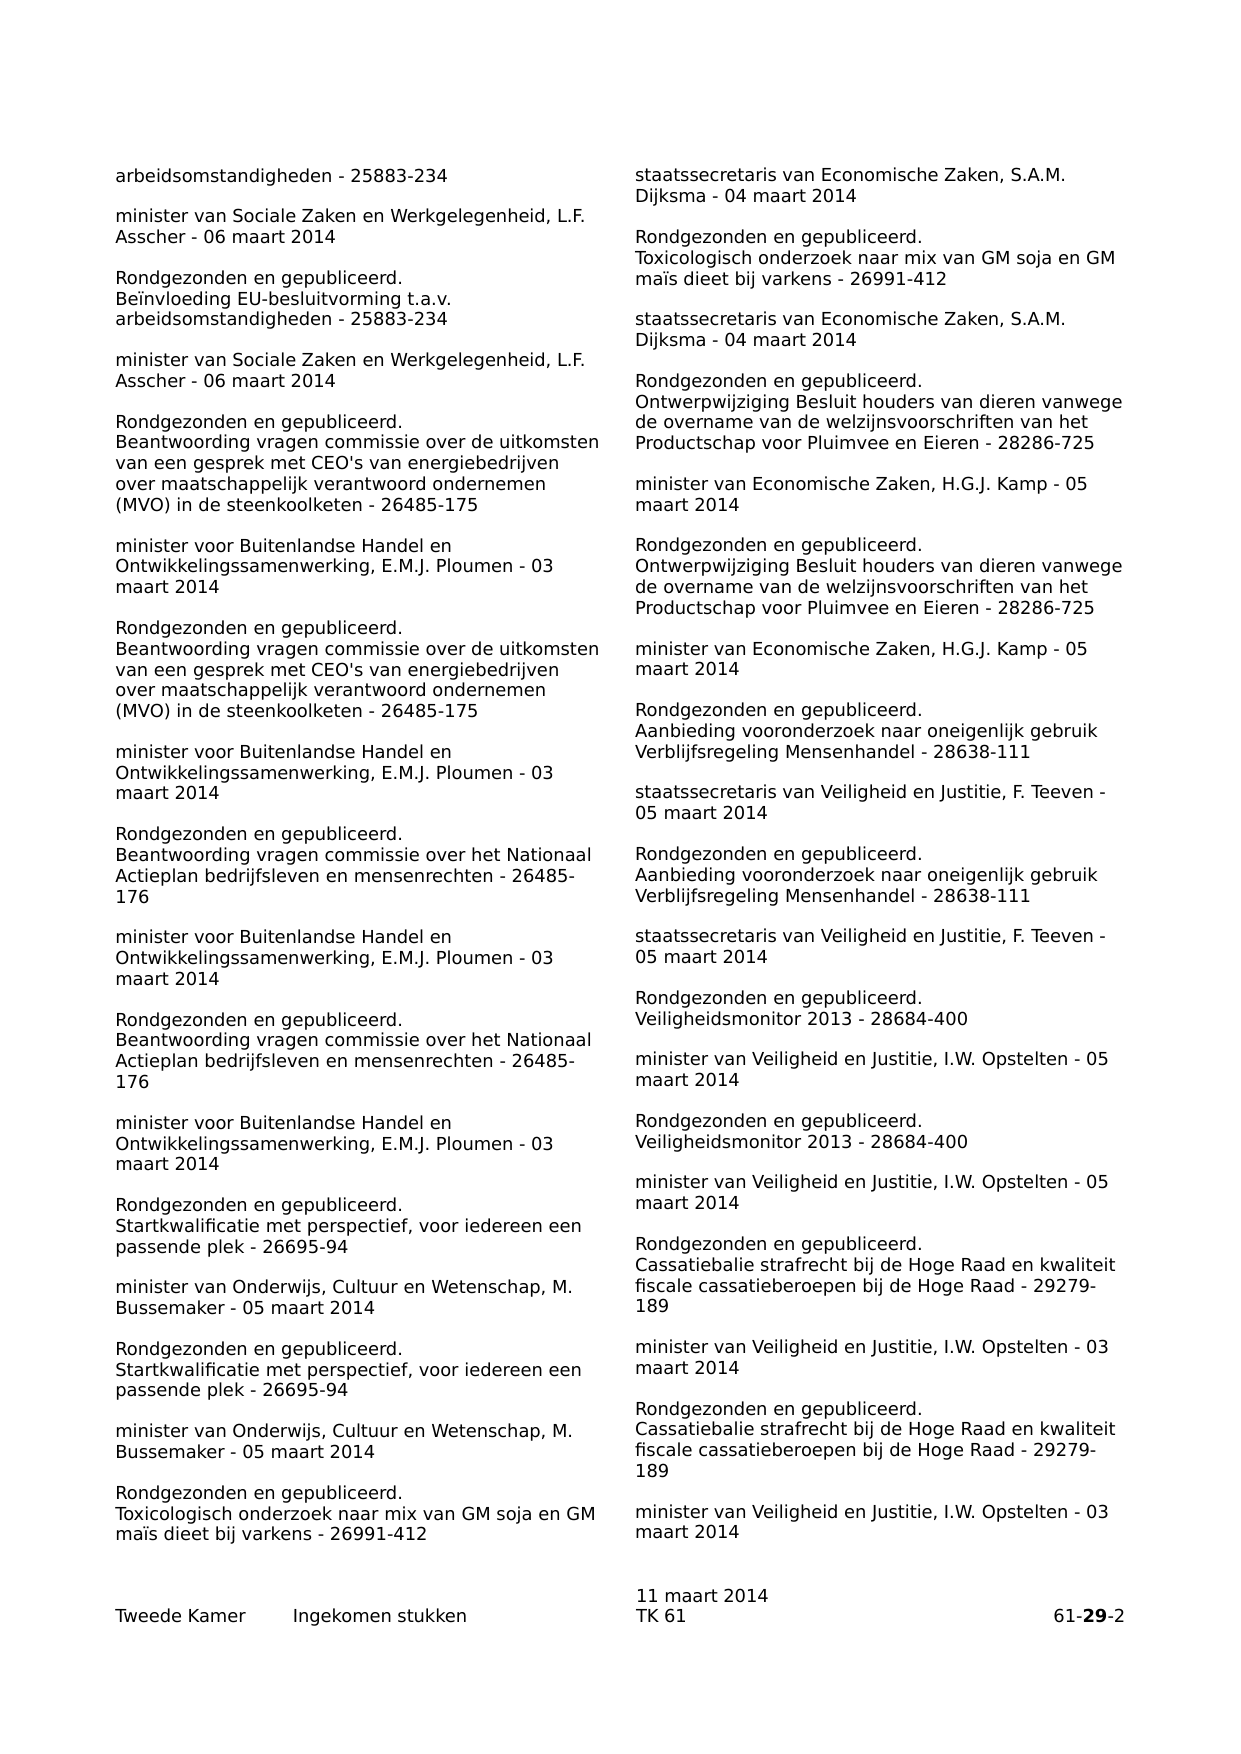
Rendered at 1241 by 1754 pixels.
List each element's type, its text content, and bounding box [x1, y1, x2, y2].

text minister van Veiligheid en Justitie, I.W. Opstelten - 03 maart 2014 [635, 1502, 1125, 1543]
text staatssecretaris van Veiligheid en Justitie, F. Teeven - 05 maart 2014 [635, 782, 1125, 824]
text Rondgezonden en gepubliceerd. [115, 1195, 605, 1216]
text Rondgezonden en gepubliceerd. [635, 1234, 1125, 1254]
text Beantwoording vragen commissie over de uitkomsten van een gesprek met CEO's van energiebedrijven over maatschappelijk verantwoord ondernemen (MVO) in de steenkoolketen - 26485-175 [115, 638, 605, 722]
text minister van Onderwijs, Cultuur en Wetenschap, M. Bussemaker - 05 maart 2014 [115, 1421, 605, 1462]
text minister voor Buitenlandse Handel en Ontwikkelingssamenwerking, E.M.J. Ploumen - 03 maart 2014 [115, 536, 605, 598]
text minister van Sociale Zaken en Werkgelegenheid, L.F. Asscher - 06 maart 2014 [115, 350, 605, 391]
text minister van Veiligheid en Justitie, I.W. Opstelten - 05 maart 2014 [635, 1049, 1125, 1091]
text Ontwerpwijziging Besluit houders van dieren vanwege de overname van de welzijnsvoorschriften van het Productschap voor Pluimvee en Eieren - 28286-725 [635, 391, 1125, 454]
text Rondgezonden en gepubliceerd. [115, 618, 605, 638]
text minister voor Buitenlandse Handel en Ontwikkelingssamenwerking, E.M.J. Ploumen - 03 maart 2014 [115, 742, 605, 804]
text Rondgezonden en gepubliceerd. [115, 411, 605, 432]
text Toxicologisch onderzoek naar mix van GM soja en GM maïs dieet bij varkens - 26991-412 [635, 247, 1125, 289]
text staatssecretaris van Economische Zaken, S.A.M. Dijksma - 04 maart 2014 [635, 165, 1125, 207]
text Rondgezonden en gepubliceerd. [635, 535, 1125, 556]
text Rondgezonden en gepubliceerd. [115, 1482, 605, 1503]
text Cassatiebalie strafrecht bij de Hoge Raad en kwaliteit fiscale cassatieberoepen bij de Hoge Raad - 29279-189 [635, 1419, 1125, 1482]
text Rondgezonden en gepubliceerd. [635, 227, 1125, 247]
text Rondgezonden en gepubliceerd. [635, 371, 1125, 391]
text Startkwalificatie met perspectief, voor iedereen een passende plek - 26695-94 [115, 1216, 605, 1257]
text Veiligheidsmonitor 2013 - 28684-400 [635, 1008, 1125, 1029]
text Toxicologisch onderzoek naar mix van GM soja en GM maïs dieet bij varkens - 26991-412 [115, 1503, 605, 1545]
text Beïnvloeding EU-besluitvorming t.a.v. arbeidsomstandigheden - 25883-234 [115, 288, 605, 330]
text staatssecretaris van Economische Zaken, S.A.M. Dijksma - 04 maart 2014 [635, 309, 1125, 351]
text minister van Veiligheid en Justitie, I.W. Opstelten - 03 maart 2014 [635, 1337, 1125, 1378]
text Rondgezonden en gepubliceerd. [115, 268, 605, 288]
text arbeidsomstandigheden - 25883-234 [115, 165, 605, 186]
text Rondgezonden en gepubliceerd. [115, 1339, 605, 1359]
text Beantwoording vragen commissie over het Nationaal Actieplan bedrijfsleven en mensenrechten - 26485-176 [115, 845, 605, 907]
text Rondgezonden en gepubliceerd. [635, 844, 1125, 864]
text Veiligheidsmonitor 2013 - 28684-400 [635, 1131, 1125, 1152]
text Rondgezonden en gepubliceerd. [115, 1009, 605, 1030]
text Rondgezonden en gepubliceerd. [635, 988, 1125, 1008]
text Startkwalificatie met perspectief, voor iedereen een passende plek - 26695-94 [115, 1359, 605, 1401]
text Beantwoording vragen commissie over de uitkomsten van een gesprek met CEO's van energiebedrijven over maatschappelijk verantwoord ondernemen (MVO) in de steenkoolketen - 26485-175 [115, 432, 605, 516]
text Cassatiebalie strafrecht bij de Hoge Raad en kwaliteit fiscale cassatieberoepen bij de Hoge Raad - 29279-189 [635, 1254, 1125, 1317]
text Rondgezonden en gepubliceerd. [115, 824, 605, 845]
text Aanbieding vooronderzoek naar oneigenlijk gebruik Verblijfsregeling Mensenhandel - 28638-111 [635, 721, 1125, 762]
text minister van Sociale Zaken en Werkgelegenheid, L.F. Asscher - 06 maart 2014 [115, 206, 605, 248]
text Ontwerpwijziging Besluit houders van dieren vanwege de overname van de welzijnsvoorschriften van het Productschap voor Pluimvee en Eieren - 28286-725 [635, 556, 1125, 618]
text Aanbieding vooronderzoek naar oneigenlijk gebruik Verblijfsregeling Mensenhandel - 28638-111 [635, 864, 1125, 906]
text minister van Veiligheid en Justitie, I.W. Opstelten - 05 maart 2014 [635, 1172, 1125, 1214]
text minister van Onderwijs, Cultuur en Wetenschap, M. Bussemaker - 05 maart 2014 [115, 1277, 605, 1319]
text Rondgezonden en gepubliceerd. [635, 1398, 1125, 1419]
text minister voor Buitenlandse Handel en Ontwikkelingssamenwerking, E.M.J. Ploumen - 03 maart 2014 [115, 927, 605, 989]
text Rondgezonden en gepubliceerd. [635, 700, 1125, 721]
text minister van Economische Zaken, H.G.J. Kamp - 05 maart 2014 [635, 638, 1125, 680]
text minister voor Buitenlandse Handel en Ontwikkelingssamenwerking, E.M.J. Ploumen - 03 maart 2014 [115, 1113, 605, 1175]
text Rondgezonden en gepubliceerd. [635, 1111, 1125, 1131]
text staatssecretaris van Veiligheid en Justitie, F. Teeven - 05 maart 2014 [635, 926, 1125, 968]
text Beantwoording vragen commissie over het Nationaal Actieplan bedrijfsleven en mensenrechten - 26485-176 [115, 1030, 605, 1093]
text minister van Economische Zaken, H.G.J. Kamp - 05 maart 2014 [635, 474, 1125, 515]
